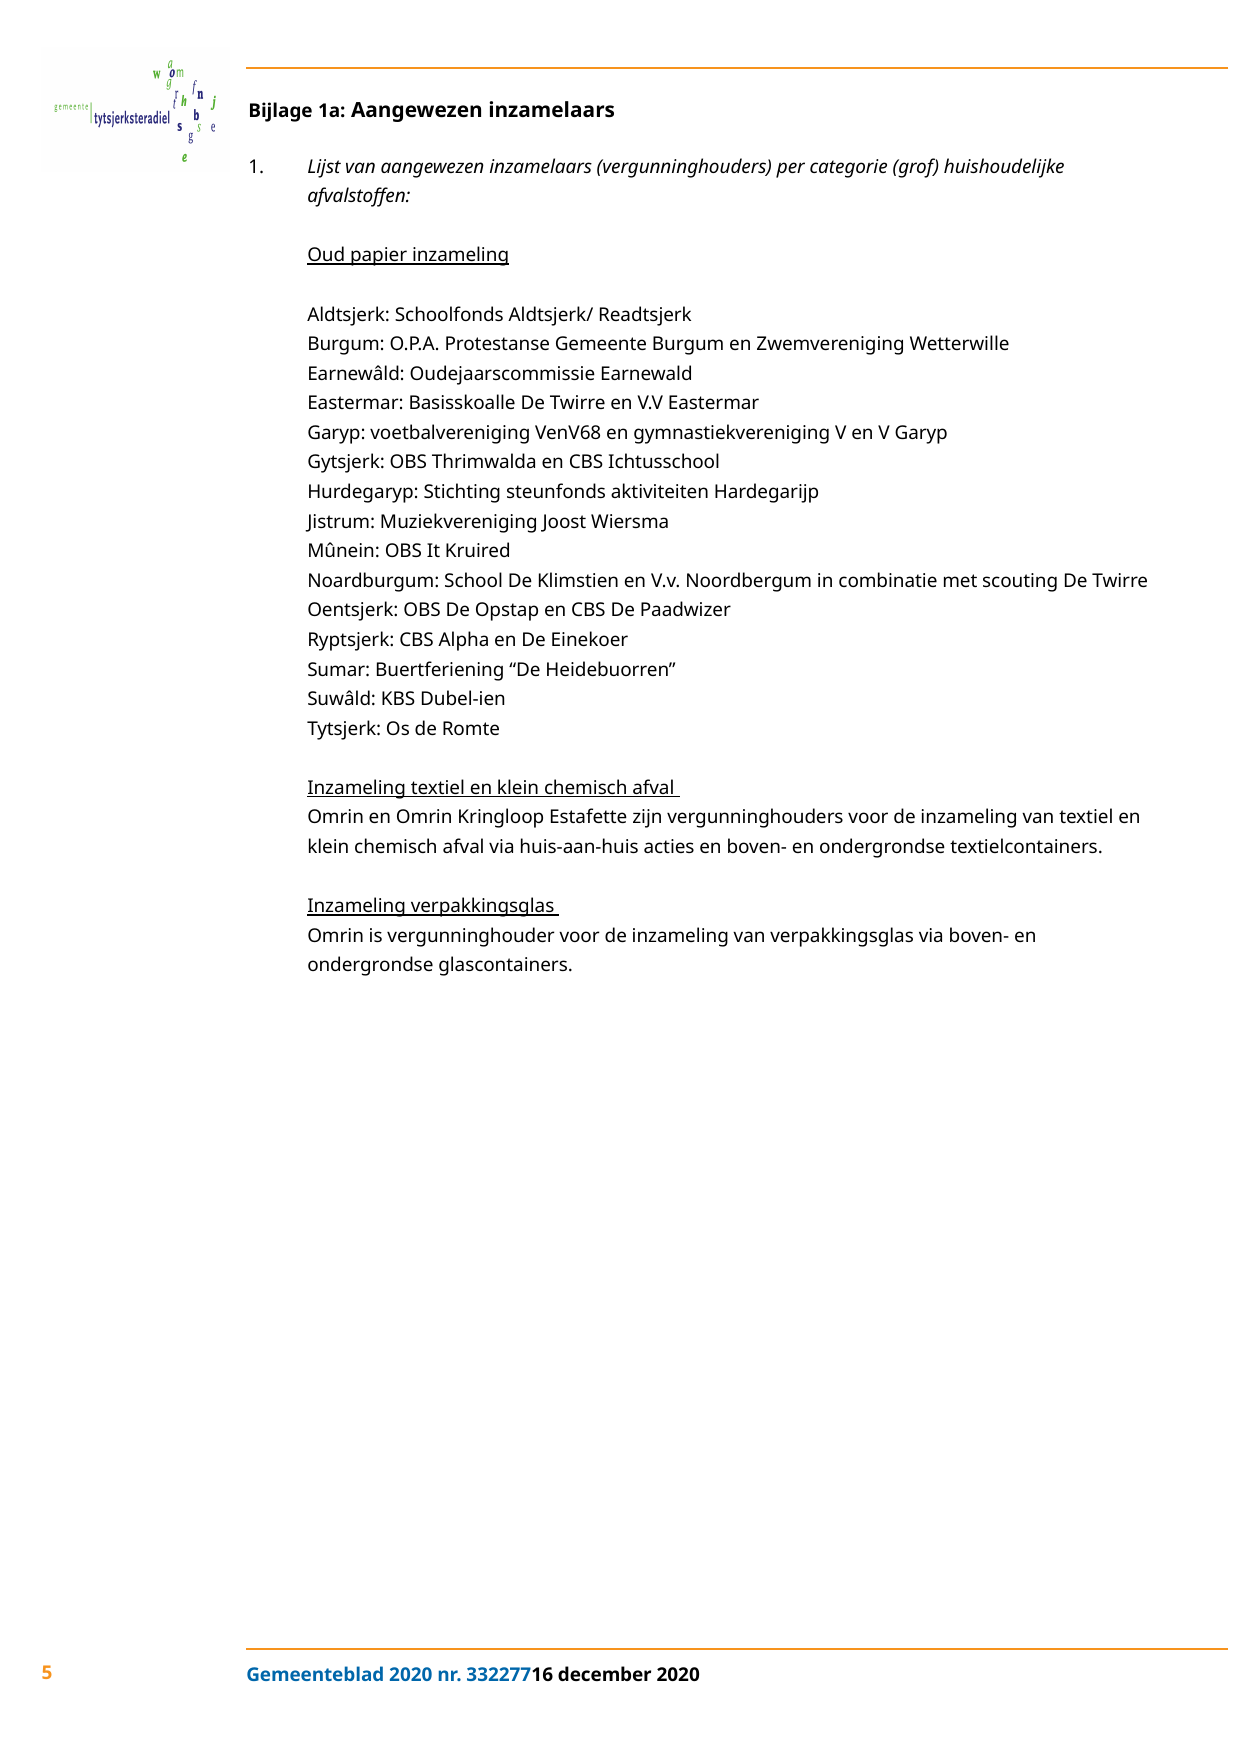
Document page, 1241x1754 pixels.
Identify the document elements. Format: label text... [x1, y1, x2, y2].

list Eastermar: Basisskoalle De Twirre en V.V Eastermar [248, 389, 1152, 415]
list Aldtsjerk: Schoolfonds Aldtsjerk/ Readtsjerk [248, 301, 1152, 327]
list Inzameling textiel en klein chemisch afval [248, 774, 1152, 800]
list Oud papier inzameling [248, 242, 1152, 267]
list Garyp: voetbalvereniging VenV68 en gymnastiekvereniging V en V Garyp [248, 419, 1152, 445]
list Lijst van aangewezen inzamelaars (vergunninghouders) per categorie (grof) huishoudelijke afvalstoffen: [248, 153, 1152, 208]
list Omrin is vergunninghouder voor de inzameling van verpakkingsglas via boven- en ondergrondse glascontainers. [248, 922, 1152, 977]
picture [41, 47, 231, 172]
list Jistrum: Muziekvereniging Joost Wiersma [248, 508, 1152, 534]
list Hurdegaryp: Stichting steunfonds aktiviteiten Hardegarijp [248, 478, 1152, 504]
list Oentsjerk: OBS De Opstap en CBS De Paadwizer [248, 597, 1152, 622]
list Earnewâld: Oudejaarscommissie Earnewald [248, 360, 1152, 386]
text Bijlage 1a: Aangewezen inzamelaars [248, 95, 1152, 123]
list Tytsjerk: Os de Romte [248, 715, 1152, 741]
list Suwâld: KBS Dubel-ien [248, 685, 1152, 711]
list Ryptsjerk: CBS Alpha en De Einekoer [248, 626, 1152, 652]
list Mûnein: OBS It Kruired [248, 537, 1152, 563]
list Omrin en Omrin Kringloop Estafette zijn vergunninghouders voor de inzameling van textiel en klein chemisch afval via huis-aan-huis acties en boven- en ondergrondse textielcontainers. [248, 804, 1152, 859]
list Sumar: Buertferiening “De Heidebuorren” [248, 656, 1152, 682]
list Noardburgum: School De Klimstien en V.v. Noordbergum in combinatie met scouting De Twirre [248, 567, 1152, 593]
list Inzameling verpakkingsglas [248, 892, 1152, 918]
list Gytsjerk: OBS Thrimwalda en CBS Ichtusschool [248, 449, 1152, 474]
list Burgum: O.P.A. Protestanse Gemeente Burgum en Zwemvereniging Wetterwille [248, 330, 1152, 356]
